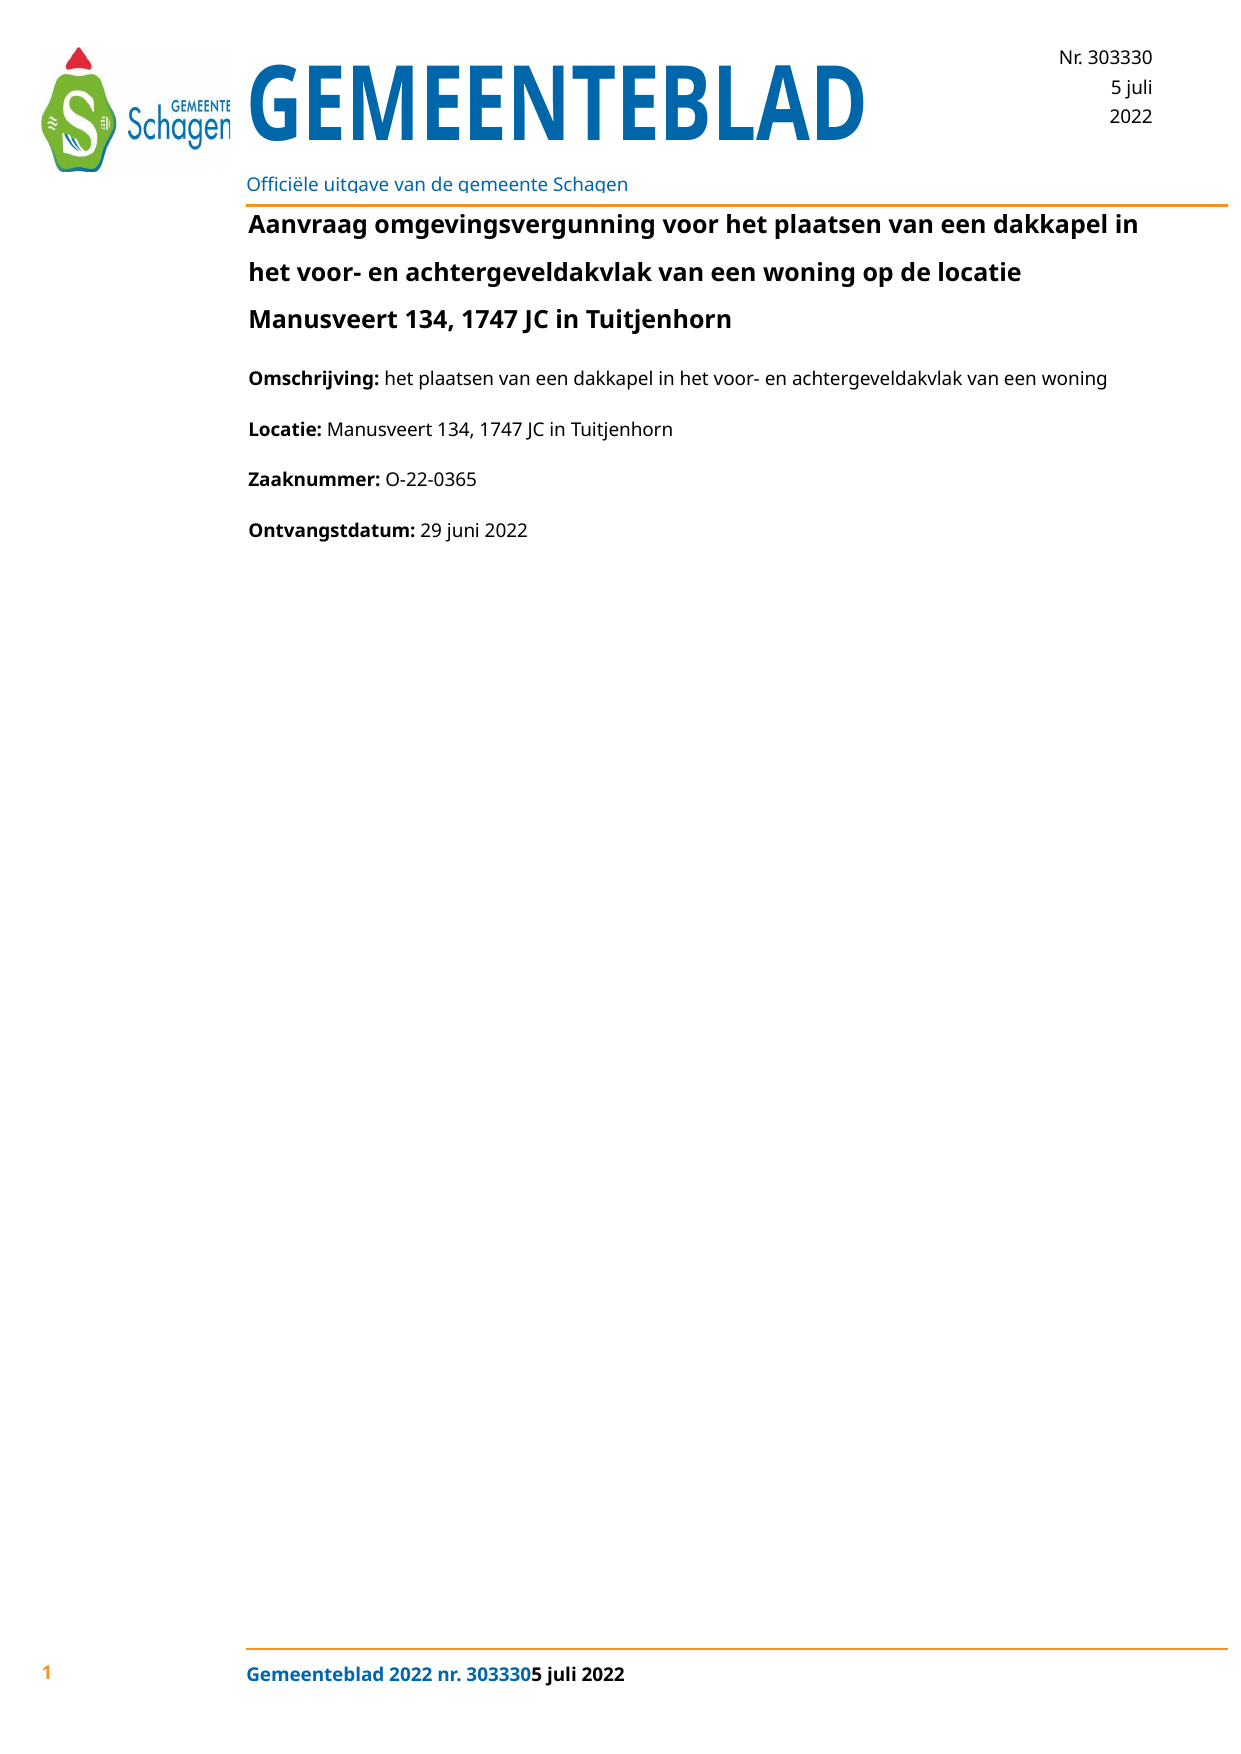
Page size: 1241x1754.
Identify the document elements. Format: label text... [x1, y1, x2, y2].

text Aanvraag omgevingsvergunning voor het plaatsen van een dakkapel in het voor- en achtergeveldakvlak van een woning op de locatie Manusveert 134, 1747 JC in Tuitjenhorn [248, 207, 1152, 336]
text Ontvangstdatum: 29 juni 2022 [248, 517, 1152, 542]
text Omschrijving: het plaatsen van een dakkapel in het voor- en achtergeveldakvlak van een woning [248, 366, 1152, 391]
text Locatie: Manusveert 134, 1747 JC in Tuitjenhorn [248, 416, 1152, 442]
picture [41, 47, 231, 172]
text Zaaknummer: O-22-0365 [248, 466, 1152, 492]
